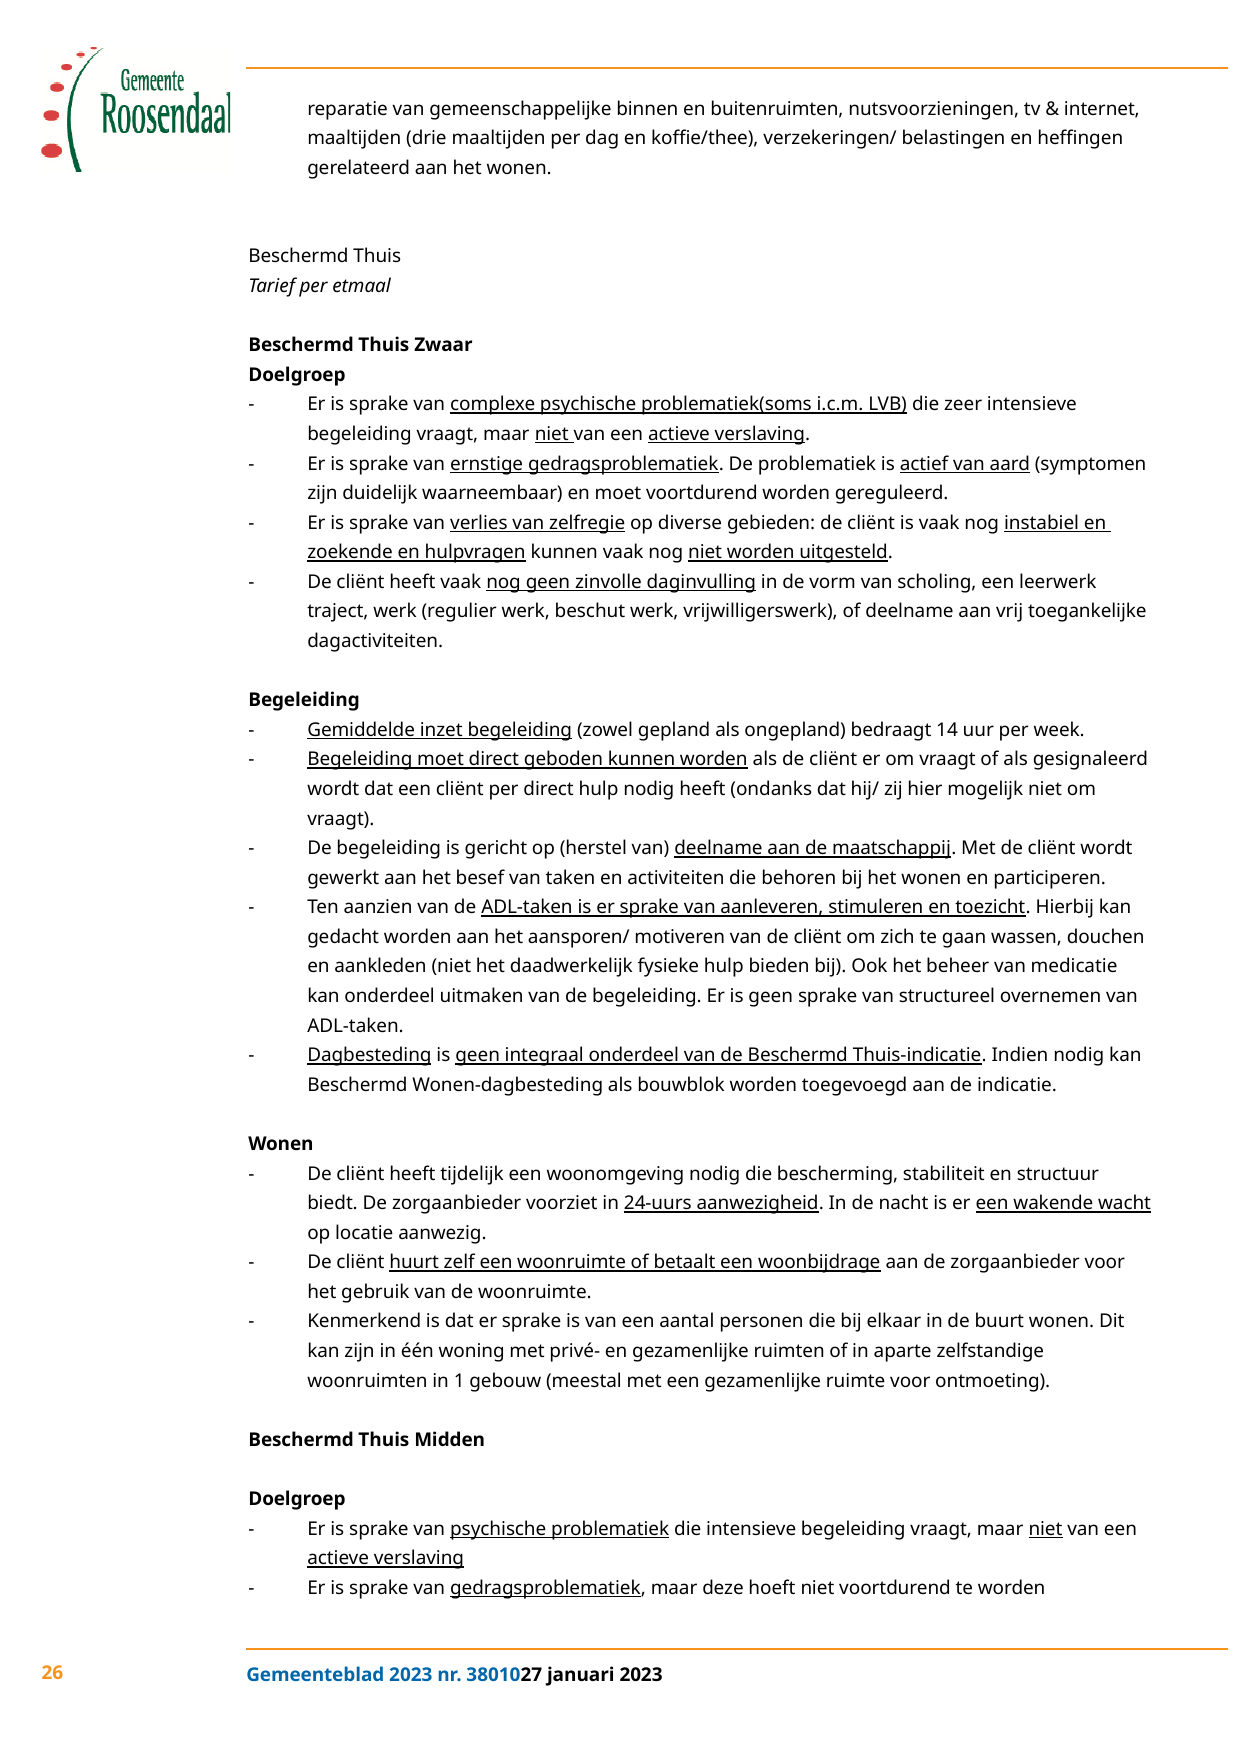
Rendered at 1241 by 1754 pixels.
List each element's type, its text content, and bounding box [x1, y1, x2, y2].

list Er is sprake van complexe psychische problematiek(soms i.c.m. LVB) die zeer intensieve begeleiding vraagt, maar niet van een actieve verslaving. [248, 391, 1152, 446]
list De begeleiding is gericht op (herstel van) deelname aan de maatschappij. Met de cliënt wordt gewerkt aan het besef van taken en activiteiten die behoren bij het wonen en participeren. [248, 834, 1152, 890]
list Er is sprake van verlies van zelfregie op diverse gebieden: de cliënt is vaak nog instabiel en zoekende en hulpvragen kunnen vaak nog niet worden uitgesteld. [248, 509, 1152, 564]
list De cliënt heeft tijdelijk een woonomgeving nodig die bescherming, stabiliteit en structuur biedt. De zorgaanbieder voorziet in 24-uurs aanwezigheid. In de nacht is er een wakende wacht op locatie aanwezig. [248, 1160, 1152, 1245]
list Er is sprake van psychische problematiek die intensieve begeleiding vraagt, maar niet van een actieve verslaving [248, 1515, 1152, 1570]
text Begeleiding [248, 686, 1152, 712]
list De cliënt heeft vaak nog geen zinvolle daginvulling in de vorm van scholing, een leerwerk traject, werk (regulier werk, beschut werk, vrijwilligerswerk), of deelname aan vrij toegankelijke dagactiviteiten. [248, 568, 1152, 653]
text Wonen [248, 1130, 1152, 1156]
list Ten aanzien van de ADL-taken is er sprake van aanleveren, stimuleren en toezicht. Hierbij kan gedacht worden aan het aansporen/ motiveren van de cliënt om zich te gaan wassen, douchen en aankleden (niet het daadwerkelijk fysieke hulp bieden bij). Ook het beheer van medicatie kan onderdeel uitmaken van de begeleiding. Er is geen sprake van structureel overnemen van ADL-taken. [248, 893, 1152, 1038]
list Dagbesteding is geen integraal onderdeel van de Beschermd Thuis-indicatie. Indien nodig kan Beschermd Wonen-dagbesteding als bouwblok worden toegevoegd aan de indicatie. [248, 1041, 1152, 1097]
picture [41, 47, 231, 172]
text Doelgroep [248, 1485, 1152, 1511]
list Gemiddelde inzet begeleiding (zowel gepland als ongepland) bedraagt 14 uur per week. [248, 716, 1152, 742]
text Beschermd Thuis [248, 243, 1152, 268]
text Beschermd Thuis Zwaar [248, 331, 1152, 357]
list Er is sprake van gedragsproblematiek, maar deze hoeft niet voortdurend te worden [248, 1574, 1152, 1600]
text Beschermd Thuis Midden [248, 1426, 1152, 1452]
text Tarief per etmaal [248, 272, 1152, 298]
list De cliënt huurt zelf een woonruimte of betaalt een woonbijdrage aan de zorgaanbieder voor het gebruik van de woonruimte. [248, 1248, 1152, 1304]
list Begeleiding moet direct geboden kunnen worden als de cliënt er om vraagt of als gesignaleerd wordt dat een cliënt per direct hulp nodig heeft (ondanks dat hij/ zij hier mogelijk niet om vraagt). [248, 746, 1152, 831]
text Doelgroep [248, 361, 1152, 387]
list Kenmerkend is dat er sprake is van een aantal personen die bij elkaar in de buurt wonen. Dit kan zijn in één woning met privé- en gezamenlijke ruimten of in aparte zelfstandige woonruimten in 1 gebouw (meestal met een gezamenlijke ruimte voor ontmoeting). [248, 1308, 1152, 1393]
list Er is sprake van ernstige gedragsproblematiek. De problematiek is actief van aard (symptomen zijn duidelijk waarneembaar) en moet voortdurend worden gereguleerd. [248, 450, 1152, 505]
list reparatie van gemeenschappelijke binnen en buitenruimten, nutsvoorzieningen, tv & internet, maaltijden (drie maaltijden per dag en koffie/thee), verzekeringen/ belastingen en heffingen gerelateerd aan het wonen. [248, 95, 1152, 180]
